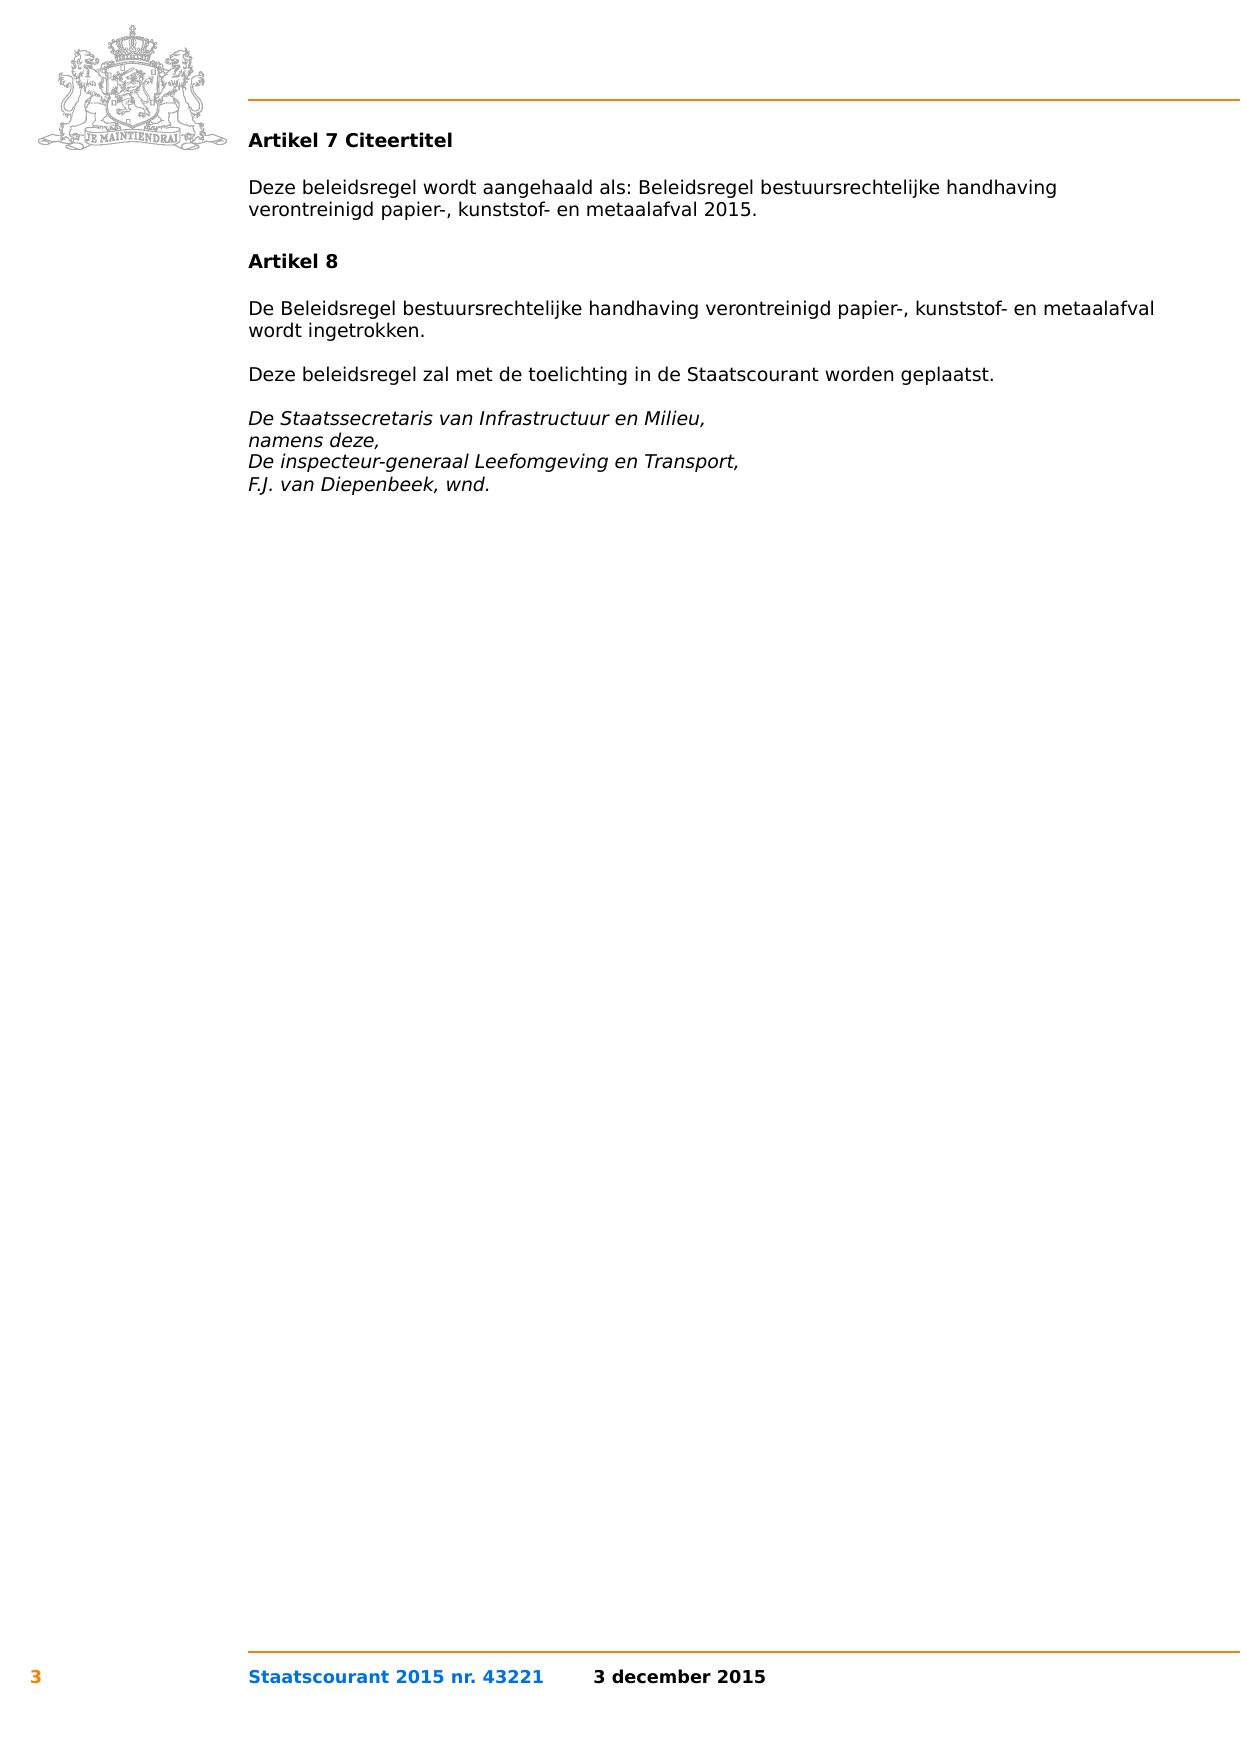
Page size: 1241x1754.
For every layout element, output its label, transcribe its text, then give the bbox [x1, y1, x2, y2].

text De Beleidsregel bestuursrechtelijke handhaving verontreinigd papier-, kunststof- en metaalafval wordt ingetrokken. [248, 298, 1163, 342]
subtitle Artikel 7 Citeertitel [248, 130, 1163, 152]
picture [38, 25, 227, 150]
text Deze beleidsregel wordt aangehaald als: Beleidsregel bestuursrechtelijke handhaving verontreinigd papier-, kunststof- en metaalafval 2015. [248, 177, 1163, 221]
text Deze beleidsregel zal met de toelichting in de Staatscourant worden geplaatst. [248, 364, 1163, 386]
subtitle Artikel 8 [248, 251, 1163, 273]
text De Staatssecretaris van Infrastructuur en Milieu, namens deze, De inspecteur-generaal Leefomgeving en Transport, F.J. van Diepenbeek, wnd. [248, 407, 1163, 495]
